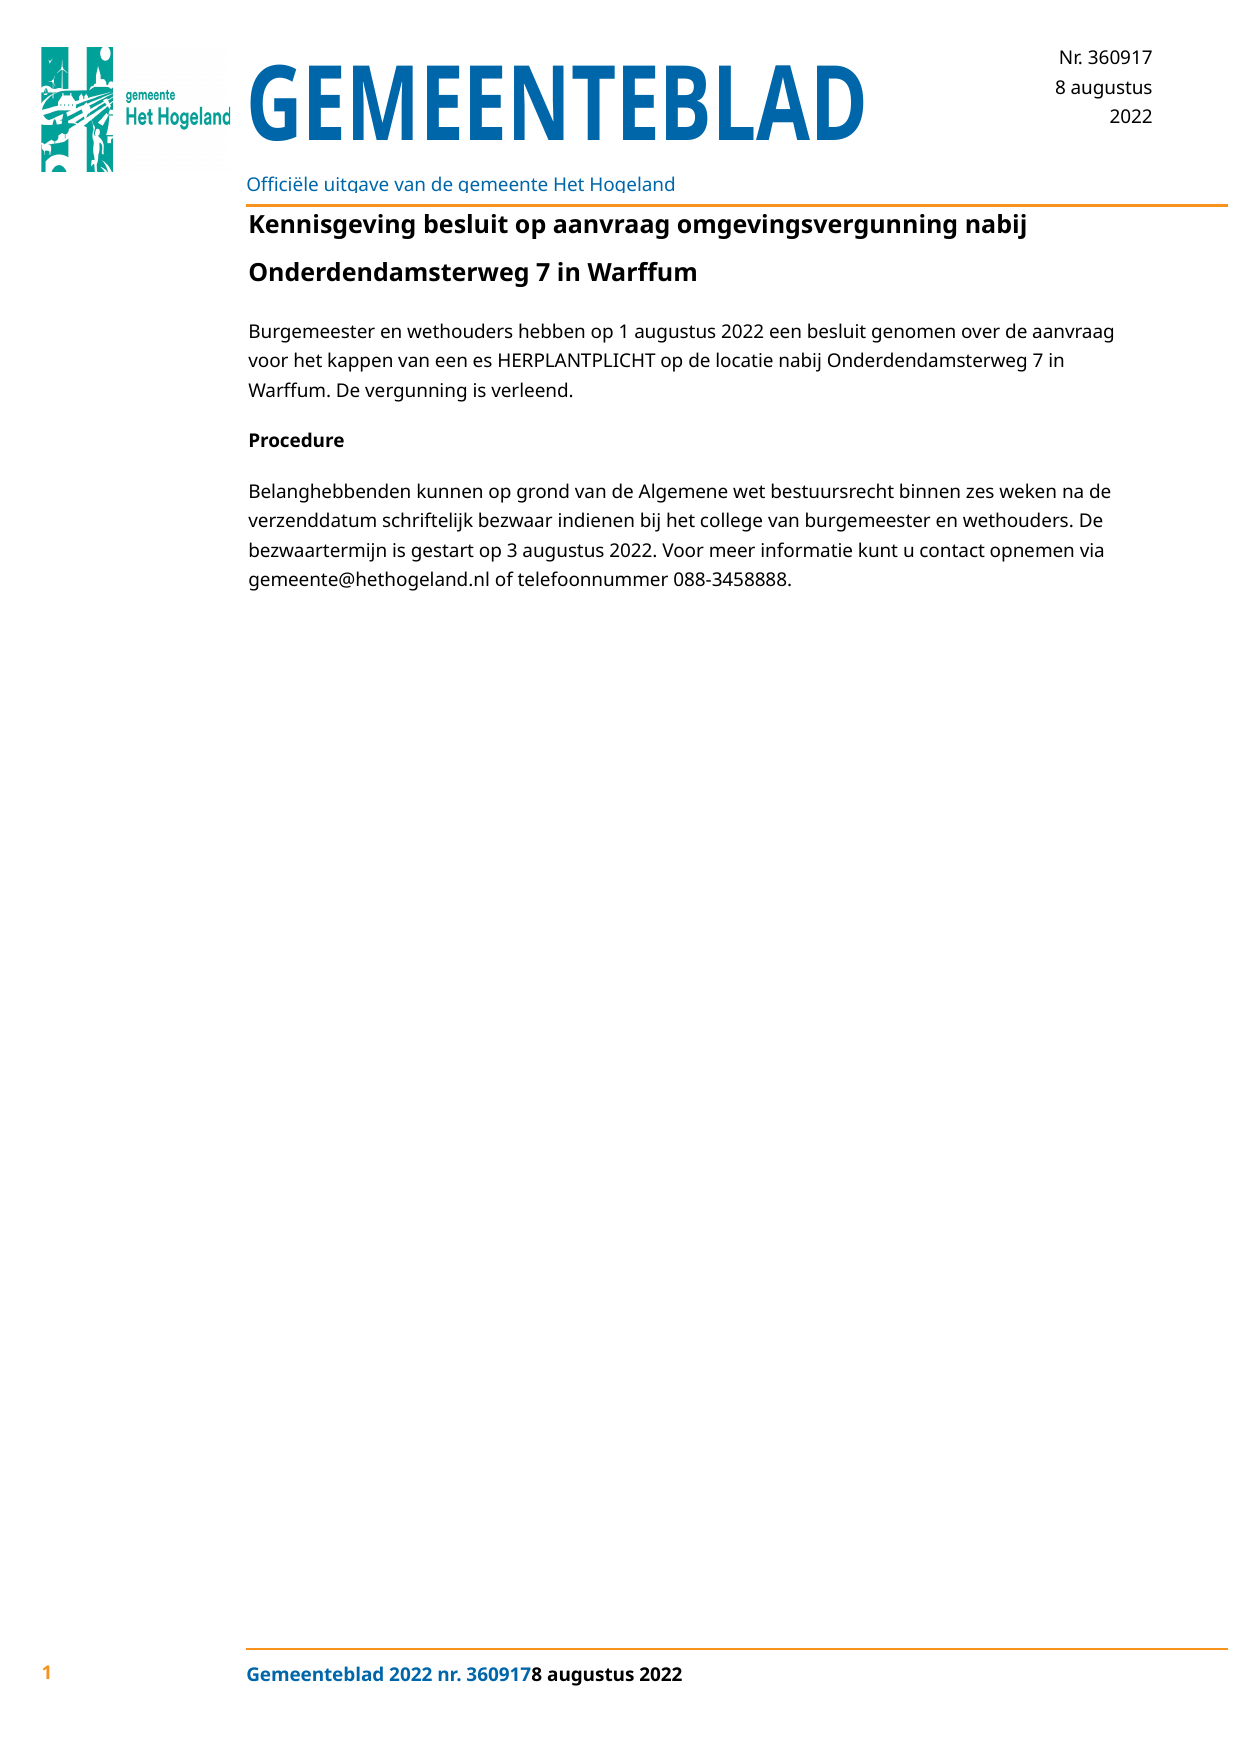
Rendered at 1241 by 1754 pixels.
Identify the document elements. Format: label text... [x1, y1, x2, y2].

text Kennisgeving besluit op aanvraag omgevingsvergunning nabij Onderdendamsterweg 7 in Warffum [248, 207, 1152, 288]
text Burgemeester en wethouders hebben op 1 augustus 2022 een besluit genomen over de aanvraag voor het kappen van een es HERPLANTPLICHT op de locatie nabij Onderdendamsterweg 7 in Warffum. De vergunning is verleend. [248, 318, 1152, 403]
text Belanghebbenden kunnen op grond van de Algemene wet bestuursrecht binnen zes weken na de verzenddatum schriftelijk bezwaar indienen bij het college van burgemeester en wethouders. De bezwaartermijn is gestart op 3 augustus 2022. Voor meer informatie kunt u contact opnemen via gemeente@hethogeland.nl of telefoonnummer 088-3458888. [248, 478, 1152, 592]
picture [41, 47, 231, 172]
text Procedure [248, 427, 1152, 453]
